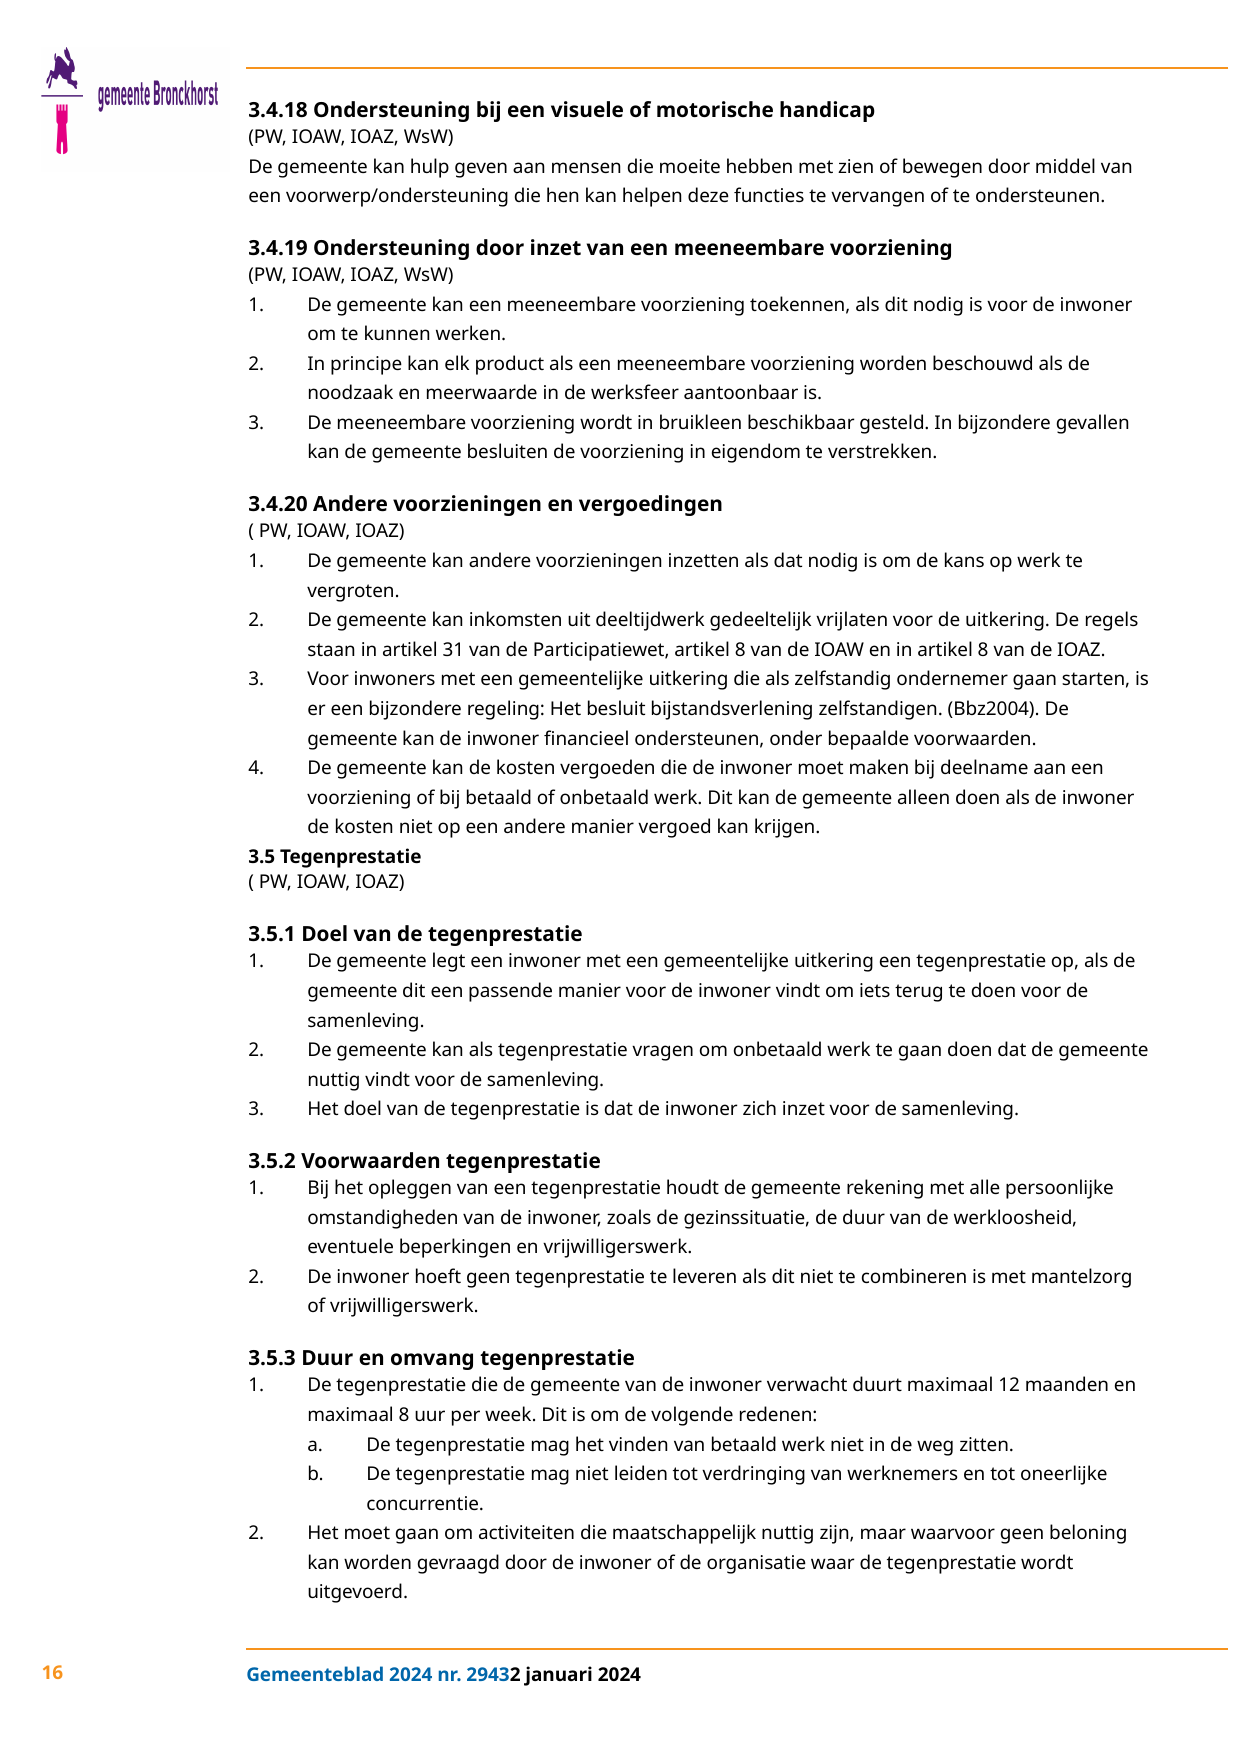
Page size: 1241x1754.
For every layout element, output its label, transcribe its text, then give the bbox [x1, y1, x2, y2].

text 3.5 Tegenprestatie [248, 843, 1152, 869]
text 3.4.18 Ondersteuning bij een visuele of motorische handicap [248, 95, 1152, 123]
text 3.5.3 Duur en omvang tegenprestatie [248, 1343, 1152, 1372]
list De gemeente legt een inwoner met een gemeentelijke uitkering een tegenprestatie op, als de gemeente dit een passende manier voor de inwoner vindt om iets terug te doen voor de samenleving. [248, 948, 1152, 1032]
text ( PW, IOAW, IOAZ) [248, 869, 1152, 894]
list De gemeente kan inkomsten uit deeltijdwerk gedeeltelijk vrijlaten voor de uitkering. De regels staan in artikel 31 van de Participatiewet, artikel 8 van de IOAW en in artikel 8 van de IOAZ. [248, 606, 1152, 662]
list De tegenprestatie die de gemeente van de inwoner verwacht duurt maximaal 12 maanden en maximaal 8 uur per week. Dit is om de volgende redenen: [248, 1372, 1152, 1427]
list De tegenprestatie mag het vinden van betaald werk niet in de weg zitten. [307, 1431, 1152, 1456]
text (PW, IOAW, IOAZ, WsW) [248, 261, 1152, 287]
text De gemeente kan hulp geven aan mensen die moeite hebben met zien of bewegen door middel van een voorwerp/ondersteuning die hen kan helpen deze functies te vervangen of te ondersteunen. [248, 153, 1152, 208]
list De gemeente kan andere voorzieningen inzetten als dat nodig is om de kans op werk te vergroten. [248, 547, 1152, 602]
list Voor inwoners met een gemeentelijke uitkering die als zelfstandig ondernemer gaan starten, is er een bijzondere regeling: Het besluit bijstandsverlening zelfstandigen. (Bbz2004). De gemeente kan de inwoner financieel ondersteunen, onder bepaalde voorwaarden. [248, 666, 1152, 750]
text 3.5.1 Doel van de tegenprestatie [248, 919, 1152, 948]
list De tegenprestatie mag niet leiden tot verdringing van werknemers en tot oneerlijke concurrentie. [307, 1460, 1152, 1516]
list Het moet gaan om activiteiten die maatschappelijk nuttig zijn, maar waarvoor geen beloning kan worden gevraagd door de inwoner of de organisatie waar de tegenprestatie wordt uitgevoerd. [248, 1519, 1152, 1604]
list De gemeente kan als tegenprestatie vragen om onbetaald werk te gaan doen dat de gemeente nuttig vindt voor de samenleving. [248, 1036, 1152, 1092]
text 3.4.19 Ondersteuning door inzet van een meeneembare voorziening [248, 233, 1152, 261]
list De gemeente kan een meeneembare voorziening toekennen, als dit nodig is voor de inwoner om te kunnen werken. [248, 291, 1152, 346]
picture [41, 47, 231, 172]
list In principe kan elk product als een meeneembare voorziening worden beschouwd als de noodzaak en meerwaarde in de werksfeer aantoonbaar is. [248, 350, 1152, 405]
text (PW, IOAW, IOAZ, WsW) [248, 123, 1152, 149]
list De gemeente kan de kosten vergoeden die de inwoner moet maken bij deelname aan een voorziening of bij betaald of onbetaald werk. Dit kan de gemeente alleen doen als de inwoner de kosten niet op een andere manier vergoed kan krijgen. [248, 754, 1152, 839]
list Bij het opleggen van een tegenprestatie houdt de gemeente rekening met alle persoonlijke omstandigheden van de inwoner, zoals de gezinssituatie, de duur van de werkloosheid, eventuele beperkingen en vrijwilligerswerk. [248, 1174, 1152, 1259]
text 3.4.20 Andere voorzieningen en vergoedingen [248, 489, 1152, 518]
text ( PW, IOAW, IOAZ) [248, 518, 1152, 543]
list De inwoner hoeft geen tegenprestatie te leveren als dit niet te combineren is met mantelzorg of vrijwilligerswerk. [248, 1263, 1152, 1318]
list Het doel van de tegenprestatie is dat de inwoner zich inzet voor de samenleving. [248, 1096, 1152, 1121]
list De meeneembare voorziening wordt in bruikleen beschikbaar gesteld. In bijzondere gevallen kan de gemeente besluiten de voorziening in eigendom te verstrekken. [248, 409, 1152, 464]
text 3.5.2 Voorwaarden tegenprestatie [248, 1146, 1152, 1174]
